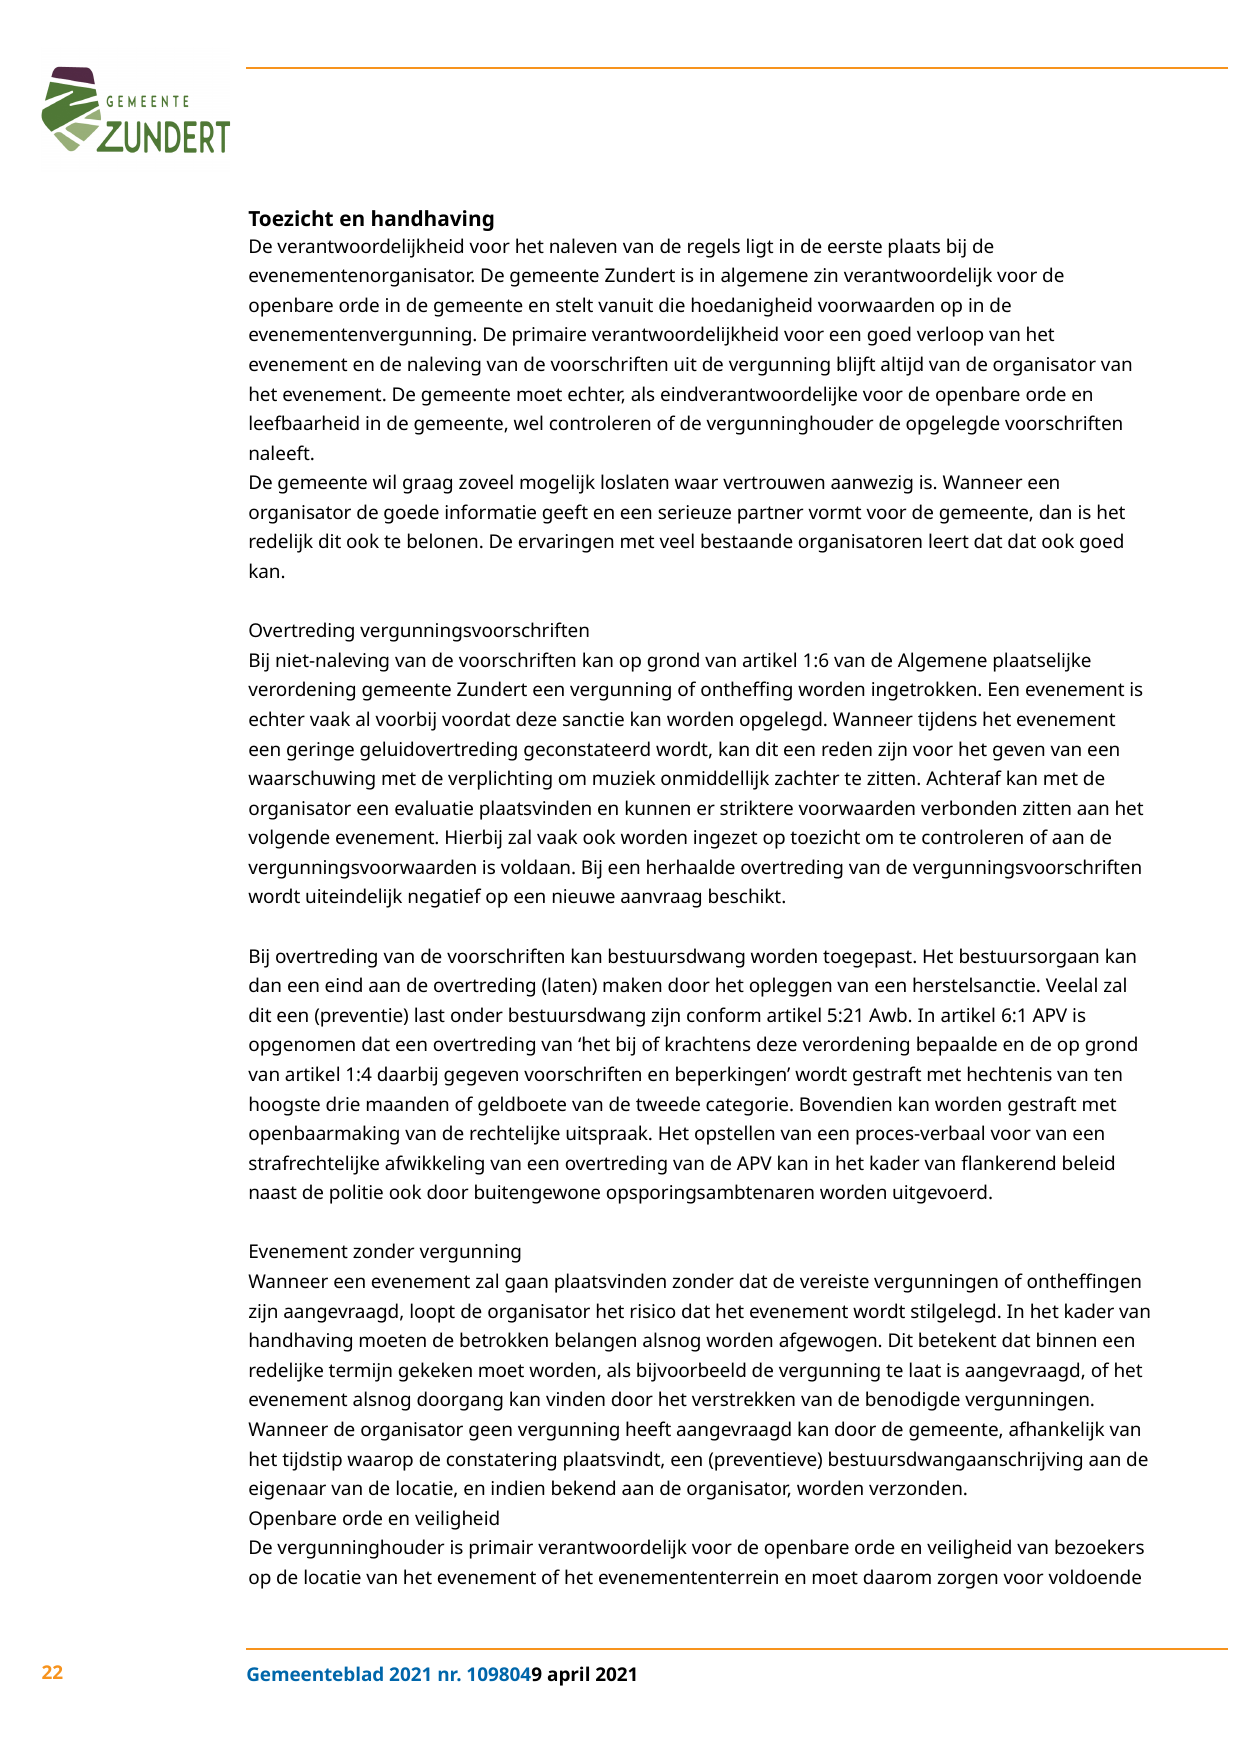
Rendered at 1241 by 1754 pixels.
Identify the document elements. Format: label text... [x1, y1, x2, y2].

text Evenement zonder vergunning [248, 1239, 1152, 1264]
text De gemeente wil graag zoveel mogelijk loslaten waar vertrouwen aanwezig is. Wanneer een organisator de goede informatie geeft en een serieuze partner vormt voor de gemeente, dan is het redelijk dit ook te belonen. De ervaringen met veel bestaande organisatoren leert dat dat ook goed kan. [248, 469, 1152, 584]
picture [41, 47, 231, 172]
text Openbare orde en veiligheid [248, 1505, 1152, 1531]
text Bij overtreding van de voorschriften kan bestuursdwang worden toegepast. Het bestuursorgaan kan dan een eind aan de overtreding (laten) maken door het opleggen van een herstelsanctie. Veelal zal dit een (preventie) last onder bestuursdwang zijn conform artikel 5:21 Awb. In artikel 6:1 APV is opgenomen dat een overtreding van ‘het bij of krachtens deze verordening bepaalde en de op grond van artikel 1:4 daarbij gegeven voorschriften en beperkingen’ wordt gestraft met hechtenis van ten hoogste drie maanden of geldboete van de tweede categorie. Bovendien kan worden gestraft met openbaarmaking van de rechtelijke uitspraak. Het opstellen van een proces-verbaal voor van een strafrechtelijke afwikkeling van een overtreding van de APV kan in het kader van flankerend beleid naast de politie ook door buitengewone opsporingsambtenaren worden uitgevoerd. [248, 943, 1152, 1205]
text Wanneer een evenement zal gaan plaatsvinden zonder dat de vereiste vergunningen of ontheffingen zijn aangevraagd, loopt de organisator het risico dat het evenement wordt stilgelegd. In het kader van handhaving moeten de betrokken belangen alsnog worden afgewogen. Dit betekent dat binnen een redelijke termijn gekeken moet worden, als bijvoorbeeld de vergunning te laat is aangevraagd, of het evenement alsnog doorgang kan vinden door het verstrekken van de benodigde vergunningen. Wanneer de organisator geen vergunning heeft aangevraagd kan door de gemeente, afhankelijk van het tijdstip waarop de constatering plaatsvindt, een (preventieve) bestuursdwangaanschrijving aan de eigenaar van de locatie, en indien bekend aan de organisator, worden verzonden. [248, 1268, 1152, 1501]
text Bij niet-naleving van de voorschriften kan op grond van artikel 1:6 van de Algemene plaatselijke verordening gemeente Zundert een vergunning of ontheffing worden ingetrokken. Een evenement is echter vaak al voorbij voordat deze sanctie kan worden opgelegd. Wanneer tijdens het evenement een geringe geluidovertreding geconstateerd wordt, kan dit een reden zijn voor het geven van een waarschuwing met de verplichting om muziek onmiddellijk zachter te zitten. Achteraf kan met de organisator een evaluatie plaatsvinden en kunnen er striktere voorwaarden verbonden zitten aan het volgende evenement. Hierbij zal vaak ook worden ingezet op toezicht om te controleren of aan de vergunningsvoorwaarden is voldaan. Bij een herhaalde overtreding van de vergunningsvoorschriften wordt uiteindelijk negatief op een nieuwe aanvraag beschikt. [248, 647, 1152, 909]
text Overtreding vergunningsvoorschriften [248, 617, 1152, 643]
text De vergunninghouder is primair verantwoordelijk voor de openbare orde en veiligheid van bezoekers op de locatie van het evenement of het evenemententerrein en moet daarom zorgen voor voldoende [248, 1534, 1152, 1590]
text Toezicht en handhaving [248, 204, 1152, 233]
text De verantwoordelijkheid voor het naleven van de regels ligt in de eerste plaats bij de evenementenorganisator. De gemeente Zundert is in algemene zin verantwoordelijk voor de openbare orde in de gemeente en stelt vanuit die hoedanigheid voorwaarden op in de evenementenvergunning. De primaire verantwoordelijkheid voor een goed verloop van het evenement en de naleving van de voorschriften uit de vergunning blijft altijd van de organisator van het evenement. De gemeente moet echter, als eindverantwoordelijke voor de openbare orde en leefbaarheid in de gemeente, wel controleren of de vergunninghouder de opgelegde voorschriften naleeft. [248, 233, 1152, 466]
